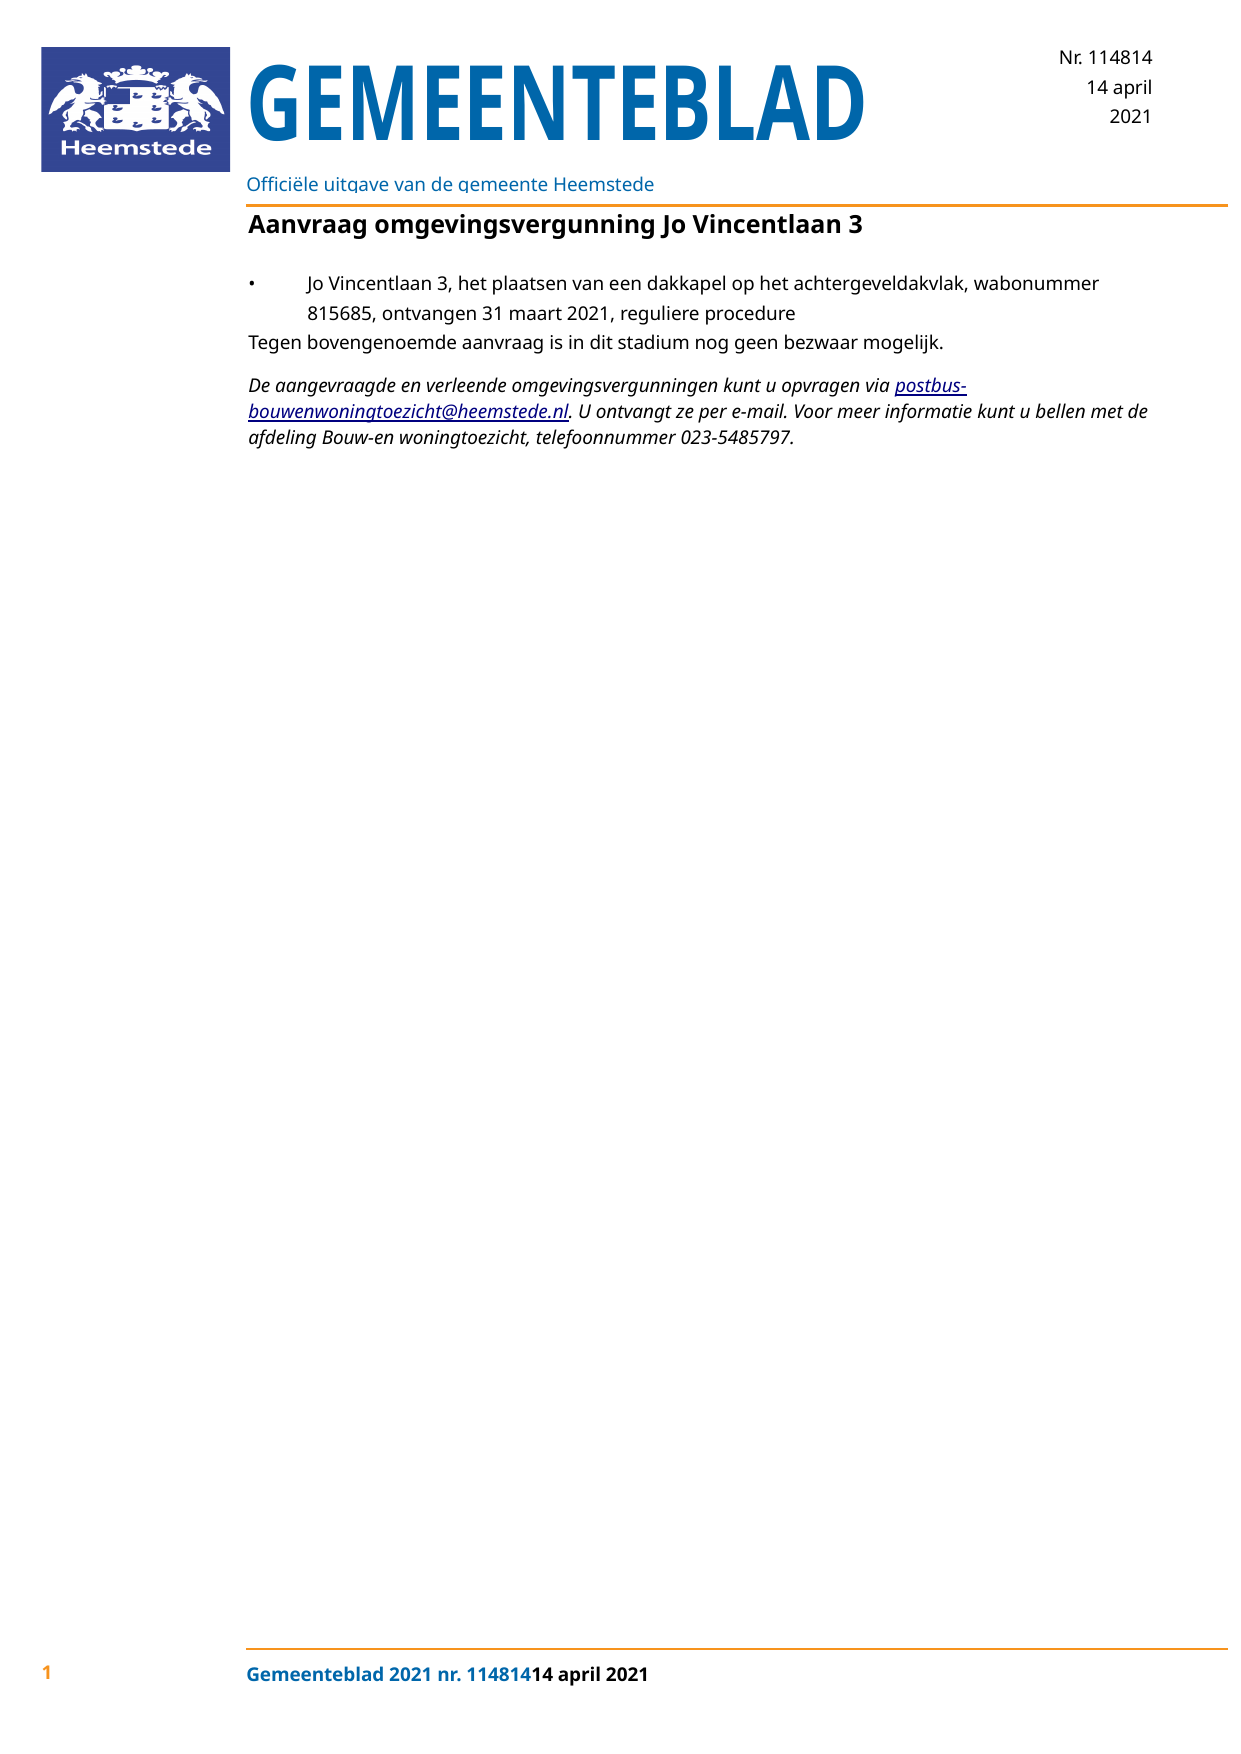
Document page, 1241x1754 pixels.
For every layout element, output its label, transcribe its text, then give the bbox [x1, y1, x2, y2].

list Jo Vincentlaan 3, het plaatsen van een dakkapel op het achtergeveldakvlak, wabonummer 815685, ontvangen 31 maart 2021, reguliere procedure [248, 270, 1152, 326]
text Tegen bovengenoemde aanvraag is in dit stadium nog geen bezwaar mogelijk. [248, 329, 1152, 355]
text De aangevraagde en verleende omgevingsvergunningen kunt u opvragen via postbus-bouwenwoningtoezicht@heemstede.nl. U ontvangt ze per e-mail. Voor meer informatie kunt u bellen met de afdeling Bouw-en woningtoezicht, telefoonnummer 023-5485797. [248, 373, 1152, 450]
text Aanvraag omgevingsvergunning Jo Vincentlaan 3 [248, 207, 1152, 241]
picture [41, 47, 231, 172]
